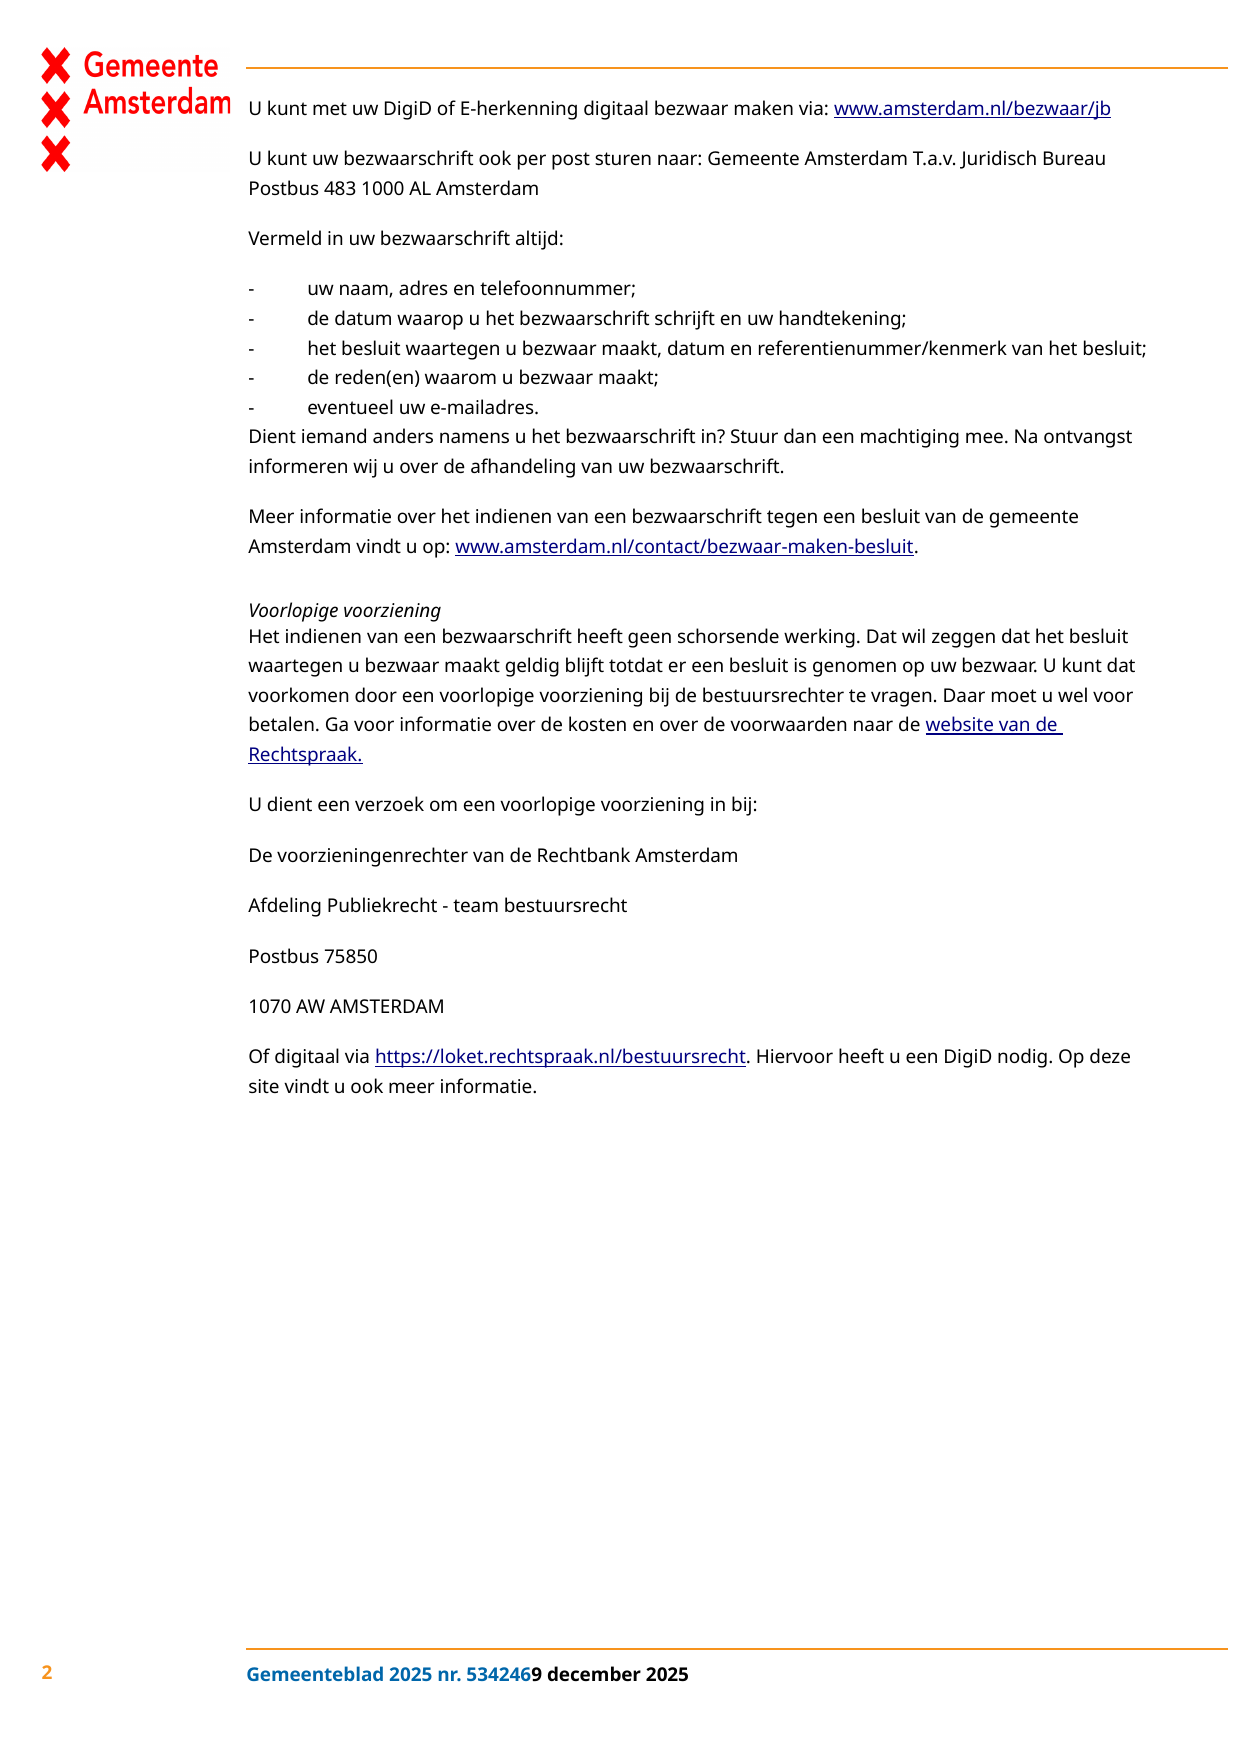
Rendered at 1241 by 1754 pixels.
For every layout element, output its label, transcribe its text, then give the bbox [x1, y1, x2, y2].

text Het indienen van een bezwaarschrift heeft geen schorsende werking. Dat wil zeggen dat het besluit waartegen u bezwaar maakt geldig blijft totdat er een besluit is genomen op uw bezwaar. U kunt dat voorkomen door een voorlopige voorziening bij de bestuursrechter te vragen. Daar moet u wel voor betalen. Ga voor informatie over de kosten en over de voorwaarden naar de website van de Rechtspraak. [248, 623, 1152, 767]
text Vermeld in uw bezwaarschrift altijd: [248, 225, 1152, 251]
list het besluit waartegen u bezwaar maakt, datum en referentienummer/kenmerk van het besluit; [248, 335, 1152, 361]
text U kunt met uw DigiD of E-herkenning digitaal bezwaar maken via: www.amsterdam.nl/bezwaar/jb [248, 95, 1152, 121]
text Meer informatie over het indienen van een bezwaarschrift tegen een besluit van de gemeente Amsterdam vindt u op: www.amsterdam.nl/contact/bezwaar-maken-besluit. [248, 503, 1152, 559]
list eventueel uw e-mailadres. [248, 394, 1152, 420]
text Of digitaal via https://loket.rechtspraak.nl/bestuursrecht. Hiervoor heeft u een DigiD nodig. Op deze site vindt u ook meer informatie. [248, 1044, 1152, 1099]
text Voorlopige voorziening [248, 597, 1152, 623]
text Dient iemand anders namens u het bezwaarschrift in? Stuur dan een machtiging mee. Na ontvangst informeren wij u over de afhandeling van uw bezwaarschrift. [248, 423, 1152, 479]
text Postbus 75850 [248, 943, 1152, 968]
list de reden(en) waarom u bezwaar maakt; [248, 364, 1152, 390]
text 1070 AW AMSTERDAM [248, 993, 1152, 1019]
text Afdeling Publiekrecht - team bestuursrecht [248, 892, 1152, 918]
picture [41, 47, 231, 172]
text De voorzieningenrechter van de Rechtbank Amsterdam [248, 842, 1152, 868]
text U dient een verzoek om een voorlopige voorziening in bij: [248, 792, 1152, 817]
list uw naam, adres en telefoonnummer; [248, 276, 1152, 301]
list de datum waarop u het bezwaarschrift schrijft en uw handtekening; [248, 305, 1152, 331]
text U kunt uw bezwaarschrift ook per post sturen naar: Gemeente Amsterdam T.a.v. Juridisch Bureau Postbus 483 1000 AL Amsterdam [248, 145, 1152, 201]
